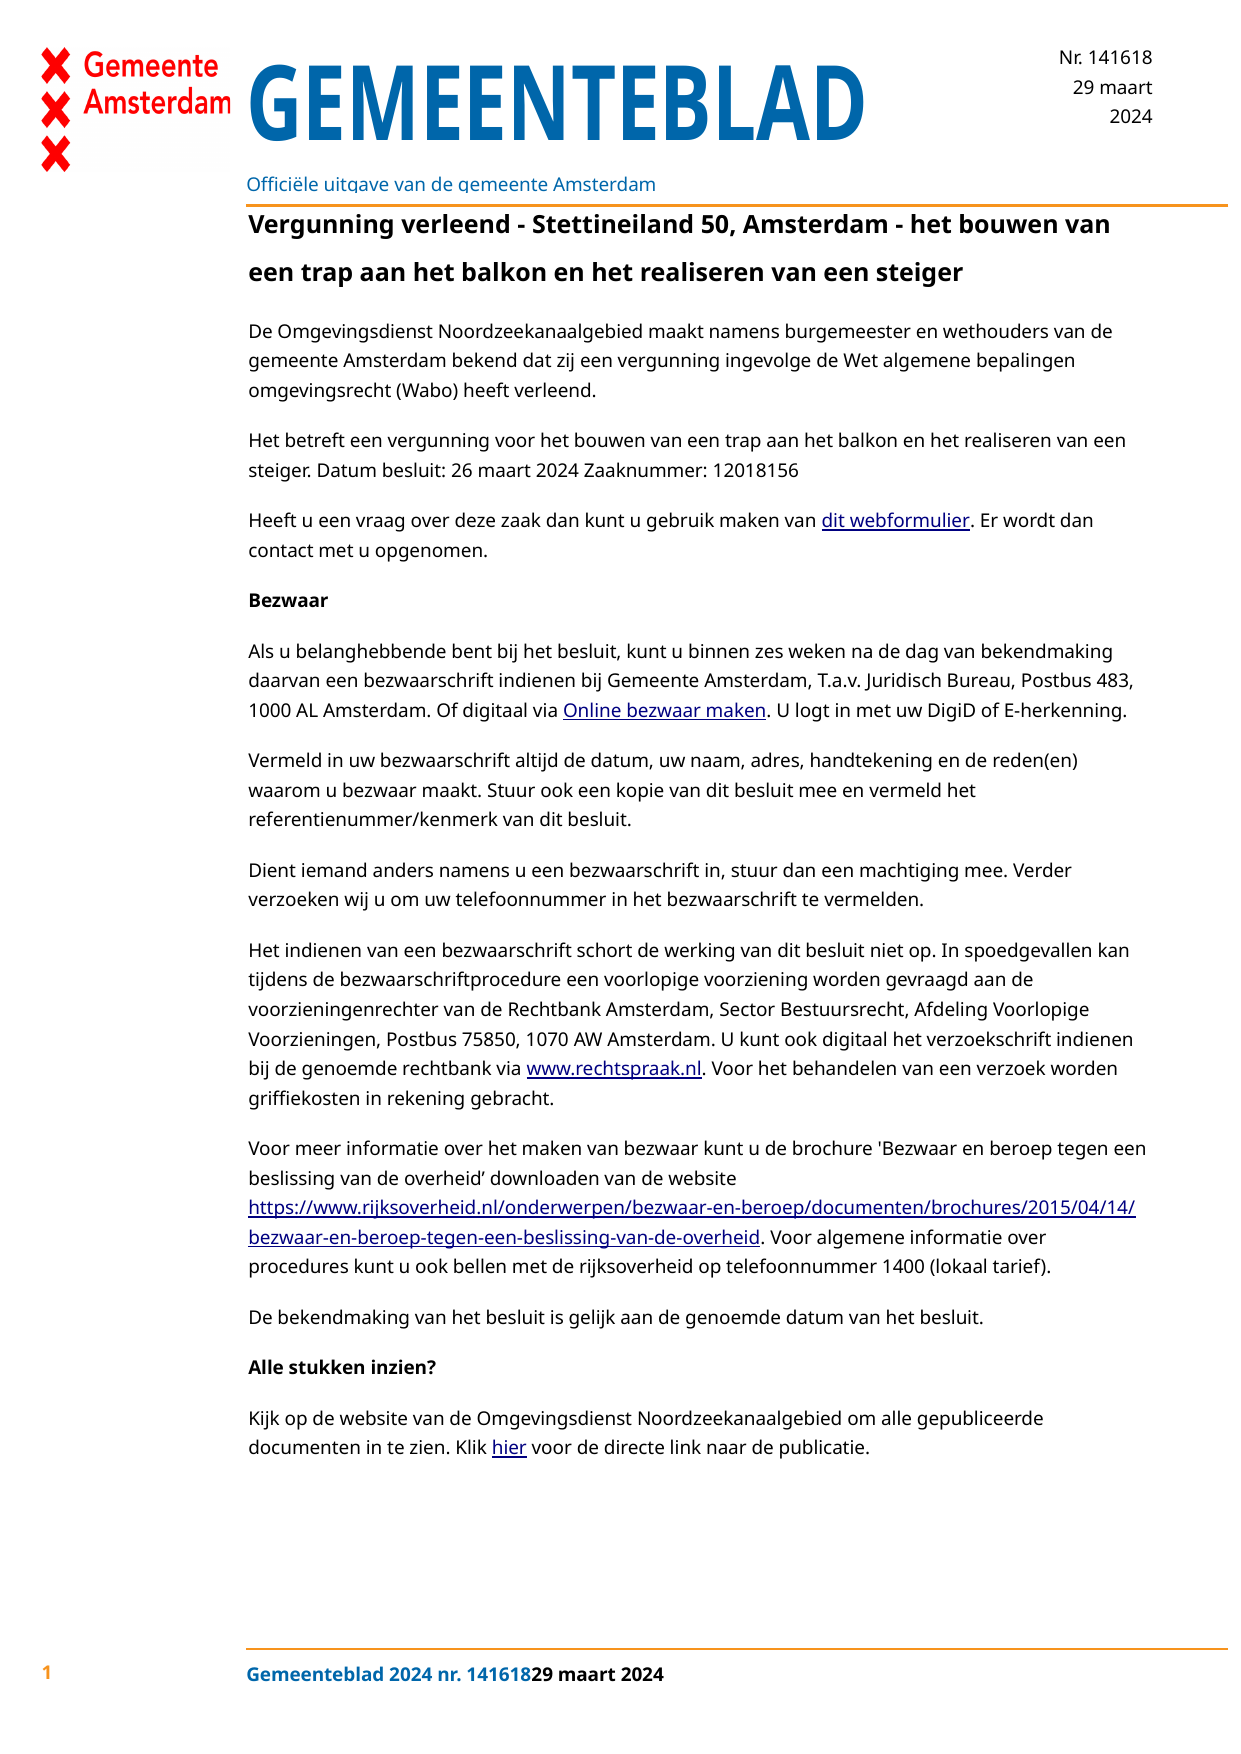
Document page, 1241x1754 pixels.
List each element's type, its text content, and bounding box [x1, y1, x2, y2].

picture [41, 47, 231, 172]
text Alle stukken inzien? [248, 1354, 1152, 1380]
text Kijk op de website van de Omgevingsdienst Noordzeekanaalgebied om alle gepubliceerde documenten in te zien. Klik hier voor de directe link naar de publicatie. [248, 1405, 1152, 1460]
text De bekendmaking van het besluit is gelijk aan de genoemde datum van het besluit. [248, 1304, 1152, 1330]
text Dient iemand anders namens u een bezwaarschrift in, stuur dan een machtiging mee. Verder verzoeken wij u om uw telefoonnummer in het bezwaarschrift te vermelden. [248, 857, 1152, 912]
text Vermeld in uw bezwaarschrift altijd de datum, uw naam, adres, handtekening en de reden(en) waarom u bezwaar maakt. Stuur ook een kopie van dit besluit mee en vermeld het referentienummer/kenmerk van dit besluit. [248, 747, 1152, 832]
text Vergunning verleend - Stettineiland 50, Amsterdam - het bouwen van een trap aan het balkon en het realiseren van een steiger [248, 207, 1152, 288]
text Heeft u een vraag over deze zaak dan kunt u gebruik maken van dit webformulier. Er wordt dan contact met u opgenomen. [248, 507, 1152, 563]
text Het indienen van een bezwaarschrift schort de werking van dit besluit niet op. In spoedgevallen kan tijdens de bezwaarschriftprocedure een voorlopige voorziening worden gevraagd aan de voorzieningenrechter van de Rechtbank Amsterdam, Sector Bestuursrecht, Afdeling Voorlopige Voorzieningen, Postbus 75850, 1070 AW Amsterdam. U kunt ook digitaal het verzoekschrift indienen bij de genoemde rechtbank via www.rechtspraak.nl. Voor het behandelen van een verzoek worden griffiekosten in rekening gebracht. [248, 937, 1152, 1111]
text Het betreft een vergunning voor het bouwen van een trap aan het balkon en het realiseren van een steiger. Datum besluit: 26 maart 2024 Zaaknummer: 12018156 [248, 427, 1152, 483]
text Bezwaar [248, 587, 1152, 613]
text Voor meer informatie over het maken van bezwaar kunt u de brochure 'Bezwaar en beroep tegen een beslissing van de overheid’ downloaden van de website https://www.rijksoverheid.nl/onderwerpen/bezwaar-en-beroep/documenten/brochures/2015/04/14/bezwaar-en-beroep-tegen-een-beslissing-van-de-overheid. Voor algemene informatie over procedures kunt u ook bellen met de rijksoverheid op telefoonnummer 1400 (lokaal tarief). [248, 1135, 1152, 1279]
text De Omgevingsdienst Noordzeekanaalgebied maakt namens burgemeester en wethouders van de gemeente Amsterdam bekend dat zij een vergunning ingevolge de Wet algemene bepalingen omgevingsrecht (Wabo) heeft verleend. [248, 318, 1152, 403]
text Als u belanghebbende bent bij het besluit, kunt u binnen zes weken na de dag van bekendmaking daarvan een bezwaarschrift indienen bij Gemeente Amsterdam, T.a.v. Juridisch Bureau, Postbus 483, 1000 AL Amsterdam. Of digitaal via Online bezwaar maken. U logt in met uw DigiD of E-herkenning. [248, 638, 1152, 723]
